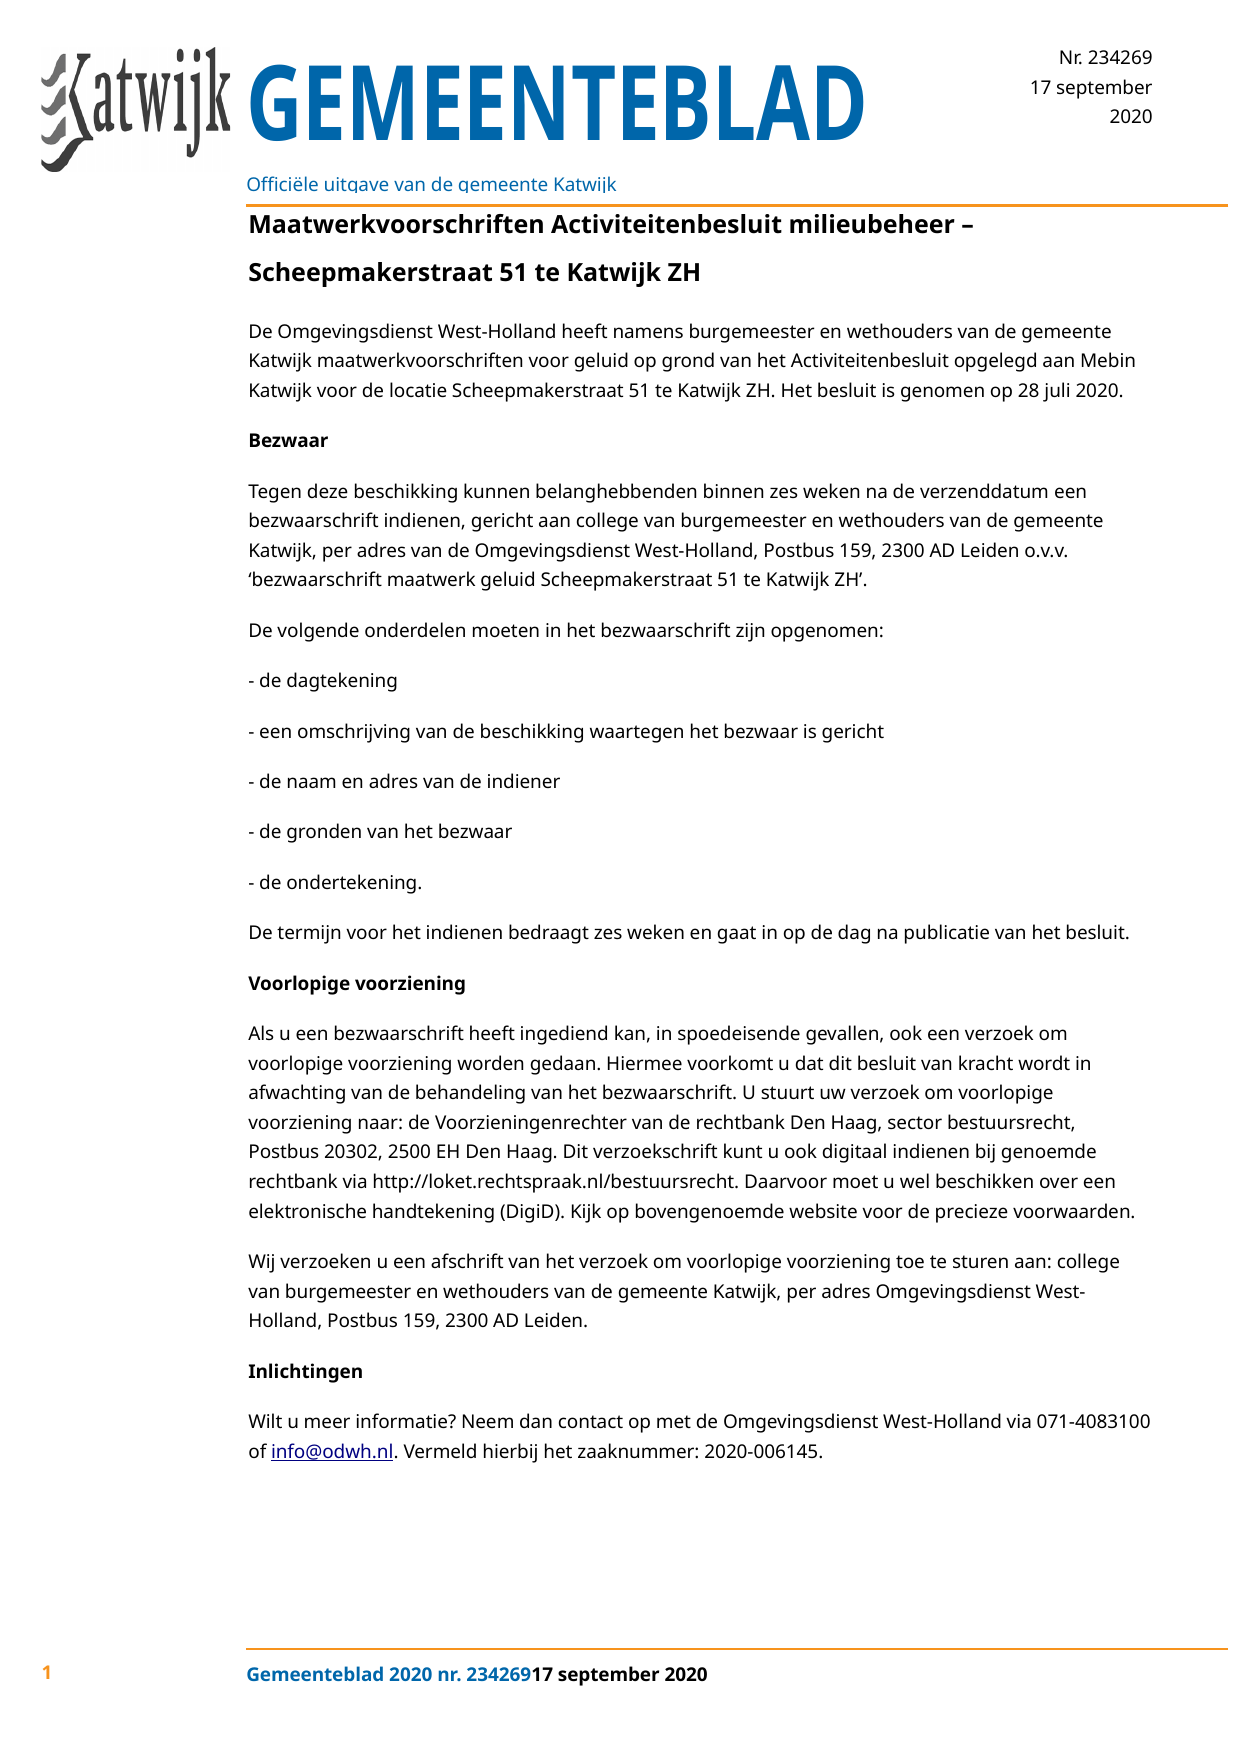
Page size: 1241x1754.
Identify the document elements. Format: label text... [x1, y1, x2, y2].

text Bezwaar [248, 427, 1152, 453]
text Voorlopige voorziening [248, 970, 1152, 996]
text Inlichtingen [248, 1358, 1152, 1384]
text - de naam en adres van de indiener [248, 768, 1152, 794]
text Wilt u meer informatie? Neem dan contact op met de Omgevingsdienst West-Holland via 071-4083100 of info@odwh.nl. Vermeld hierbij het zaaknummer: 2020-006145. [248, 1408, 1152, 1464]
text - een omschrijving van de beschikking waartegen het bezwaar is gericht [248, 718, 1152, 744]
text Als u een bezwaarschrift heeft ingediend kan, in spoedeisende gevallen, ook een verzoek om voorlopige voorziening worden gedaan. Hiermee voorkomt u dat dit besluit van kracht wordt in afwachting van de behandeling van het bezwaarschrift. U stuurt uw verzoek om voorlopige voorziening naar: de Voorzieningenrechter van de rechtbank Den Haag, sector bestuursrecht, Postbus 20302, 2500 EH Den Haag. Dit verzoekschrift kunt u ook digitaal indienen bij genoemde rechtbank via http://loket.rechtspraak.nl/bestuursrecht. Daarvoor moet u wel beschikken over een elektronische handtekening (DigiD). Kijk op bovengenoemde website voor de precieze voorwaarden. [248, 1020, 1152, 1224]
text - de dagtekening [248, 667, 1152, 693]
text Wij verzoeken u een afschrift van het verzoek om voorlopige voorziening toe te sturen aan: college van burgemeester en wethouders van de gemeente Katwijk, per adres Omgevingsdienst West-Holland, Postbus 159, 2300 AD Leiden. [248, 1248, 1152, 1333]
text De Omgevingsdienst West-Holland heeft namens burgemeester en wethouders van de gemeente Katwijk maatwerkvoorschriften voor geluid op grond van het Activiteitenbesluit opgelegd aan Mebin Katwijk voor de locatie Scheepmakerstraat 51 te Katwijk ZH. Het besluit is genomen op 28 juli 2020. [248, 318, 1152, 403]
text De termijn voor het indienen bedraagt zes weken en gaat in op de dag na publicatie van het besluit. [248, 919, 1152, 945]
text De volgende onderdelen moeten in het bezwaarschrift zijn opgenomen: [248, 617, 1152, 643]
text Maatwerkvoorschriften Activiteitenbesluit milieubeheer – Scheepmakerstraat 51 te Katwijk ZH [248, 207, 1152, 288]
picture [41, 47, 231, 172]
text - de gronden van het bezwaar [248, 819, 1152, 844]
text - de ondertekening. [248, 869, 1152, 895]
text Tegen deze beschikking kunnen belanghebbenden binnen zes weken na de verzenddatum een bezwaarschrift indienen, gericht aan college van burgemeester en wethouders van de gemeente Katwijk, per adres van de Omgevingsdienst West-Holland, Postbus 159, 2300 AD Leiden o.v.v. ‘bezwaarschrift maatwerk geluid Scheepmakerstraat 51 te Katwijk ZH’. [248, 478, 1152, 592]
